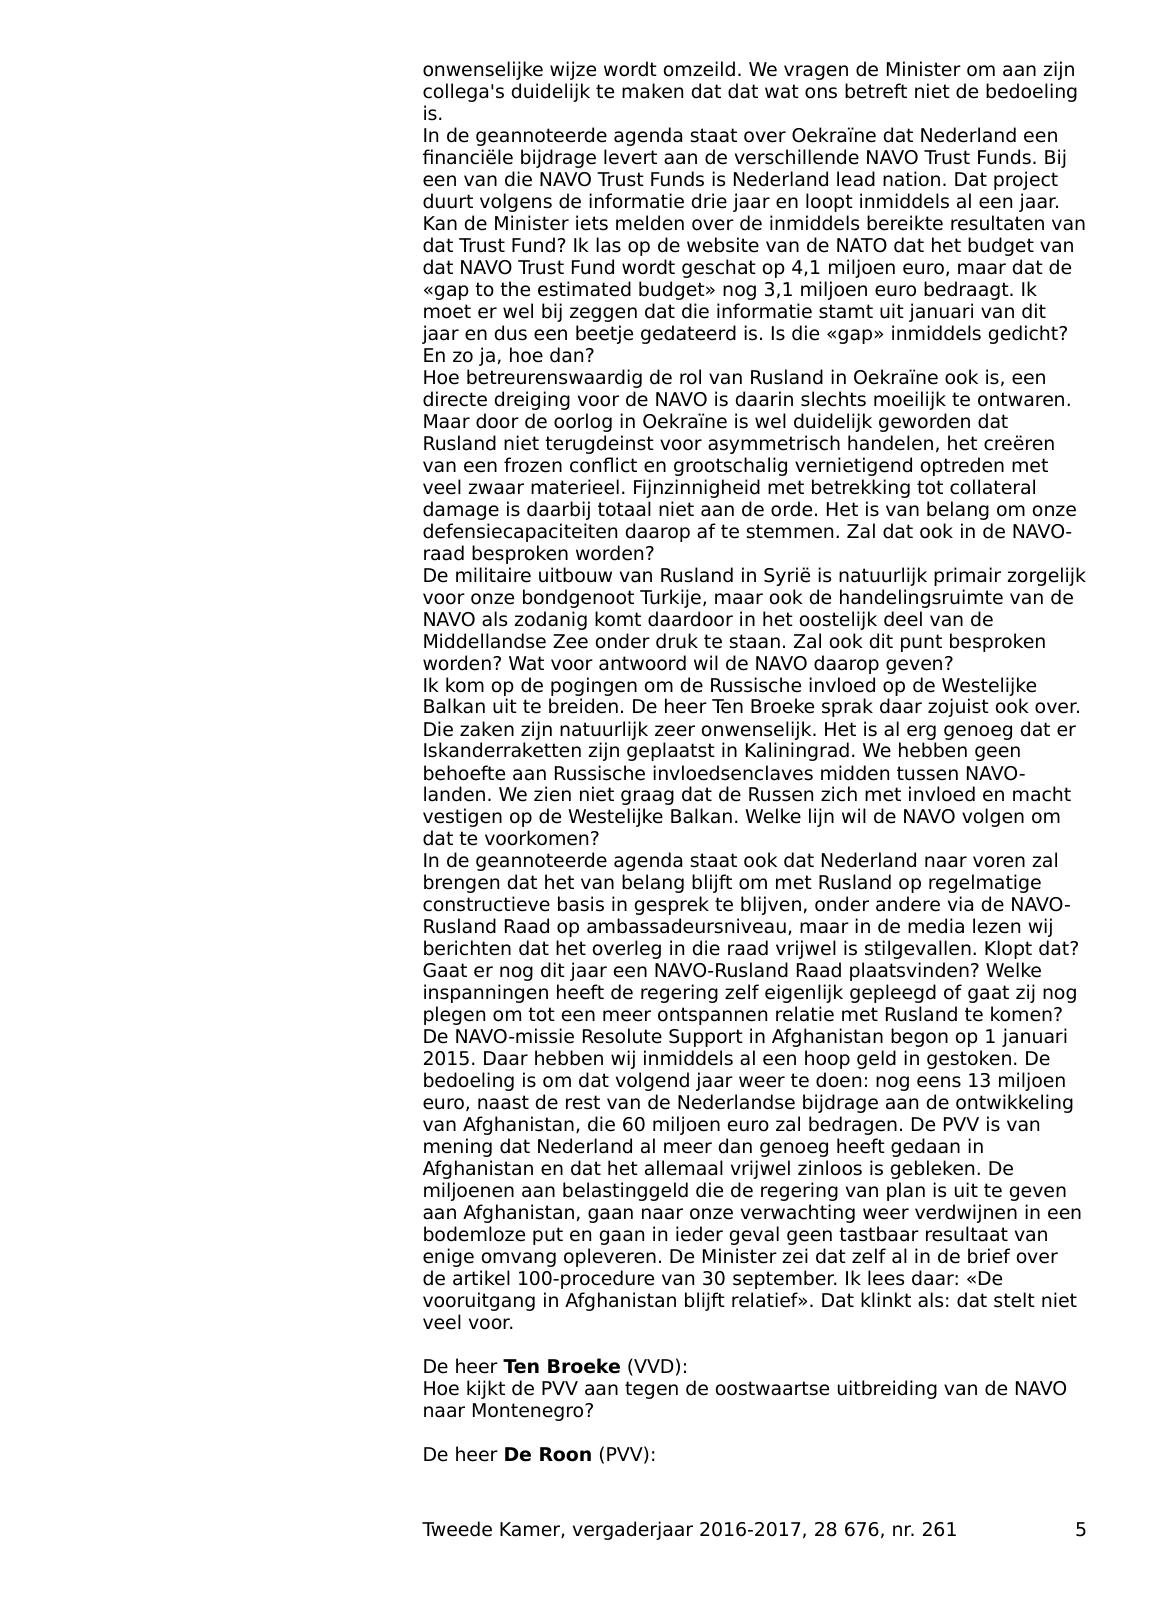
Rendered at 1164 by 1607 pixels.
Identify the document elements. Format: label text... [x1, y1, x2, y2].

text In de geannoteerde agenda staat over Oekraïne dat Nederland een financiële bijdrage levert aan de verschillende NAVO Trust Funds. Bij een van die NAVO Trust Funds is Nederland lead nation. Dat project duurt volgens de informatie drie jaar en loopt inmiddels al een jaar. Kan de Minister iets melden over de inmiddels bereikte resultaten van dat Trust Fund? Ik las op de website van de NATO dat het budget van dat NAVO Trust Fund wordt geschat op 4,1 miljoen euro, maar dat de «gap to the estimated budget» nog 3,1 miljoen euro bedraagt. Ik moet er wel bij zeggen dat die informatie stamt uit januari van dit jaar en dus een beetje gedateerd is. Is die «gap» inmiddels gedicht? En zo ja, hoe dan? [422, 125, 1087, 367]
text De heer De Roon (PVV): [422, 1444, 1087, 1466]
text onwenselijke wijze wordt omzeild. We vragen de Minister om aan zijn collega's duidelijk te maken dat dat wat ons betreft niet de bedoeling is. [422, 59, 1087, 125]
text Hoe betreurenswaardig de rol van Rusland in Oekraïne ook is, een directe dreiging voor de NAVO is daarin slechts moeilijk te ontwaren. Maar door de oorlog in Oekraïne is wel duidelijk geworden dat Rusland niet terugdeinst voor asymmetrisch handelen, het creëren van een frozen conflict en grootschalig vernietigend optreden met veel zwaar materieel. Fijnzinnigheid met betrekking tot collateral damage is daarbij totaal niet aan de orde. Het is van belang om onze defensiecapaciteiten daarop af te stemmen. Zal dat ook in de NAVO-raad besproken worden? [422, 367, 1087, 564]
text Ik kom op de pogingen om de Russische invloed op de Westelijke Balkan uit te breiden. De heer Ten Broeke sprak daar zojuist ook over. Die zaken zijn natuurlijk zeer onwenselijk. Het is al erg genoeg dat er Iskanderraketten zijn geplaatst in Kaliningrad. We hebben geen behoefte aan Russische invloedsenclaves midden tussen NAVO-landen. We zien niet graag dat de Russen zich met invloed en macht vestigen op de Westelijke Balkan. Welke lijn wil de NAVO volgen om dat te voorkomen? [422, 674, 1087, 850]
text De militaire uitbouw van Rusland in Syrië is natuurlijk primair zorgelijk voor onze bondgenoot Turkije, maar ook de handelingsruimte van de NAVO als zodanig komt daardoor in het oostelijk deel van de Middellandse Zee onder druk te staan. Zal ook dit punt besproken worden? Wat voor antwoord wil de NAVO daarop geven? [422, 564, 1087, 674]
text Hoe kijkt de PVV aan tegen de oostwaartse uitbreiding van de NAVO naar Montenegro? [422, 1378, 1087, 1422]
text In de geannoteerde agenda staat ook dat Nederland naar voren zal brengen dat het van belang blijft om met Rusland op regelmatige constructieve basis in gesprek te blijven, onder andere via de NAVO-Rusland Raad op ambassadeursniveau, maar in de media lezen wij berichten dat het overleg in die raad vrijwel is stilgevallen. Klopt dat? Gaat er nog dit jaar een NAVO-Rusland Raad plaatsvinden? Welke inspanningen heeft de regering zelf eigenlijk gepleegd of gaat zij nog plegen om tot een meer ontspannen relatie met Rusland te komen? [422, 850, 1087, 1026]
text De heer Ten Broeke (VVD): [422, 1356, 1087, 1378]
text De NAVO-missie Resolute Support in Afghanistan begon op 1 januari 2015. Daar hebben wij inmiddels al een hoop geld in gestoken. De bedoeling is om dat volgend jaar weer te doen: nog eens 13 miljoen euro, naast de rest van de Nederlandse bijdrage aan de ontwikkeling van Afghanistan, die 60 miljoen euro zal bedragen. De PVV is van mening dat Nederland al meer dan genoeg heeft gedaan in Afghanistan en dat het allemaal vrijwel zinloos is gebleken. De miljoenen aan belastinggeld die de regering van plan is uit te geven aan Afghanistan, gaan naar onze verwachting weer verdwijnen in een bodemloze put en gaan in ieder geval geen tastbaar resultaat van enige omvang opleveren. De Minister zei dat zelf al in de brief over de artikel 100-procedure van 30 september. Ik lees daar: «De vooruitgang in Afghanistan blijft relatief». Dat klinkt als: dat stelt niet veel voor. [422, 1026, 1087, 1334]
